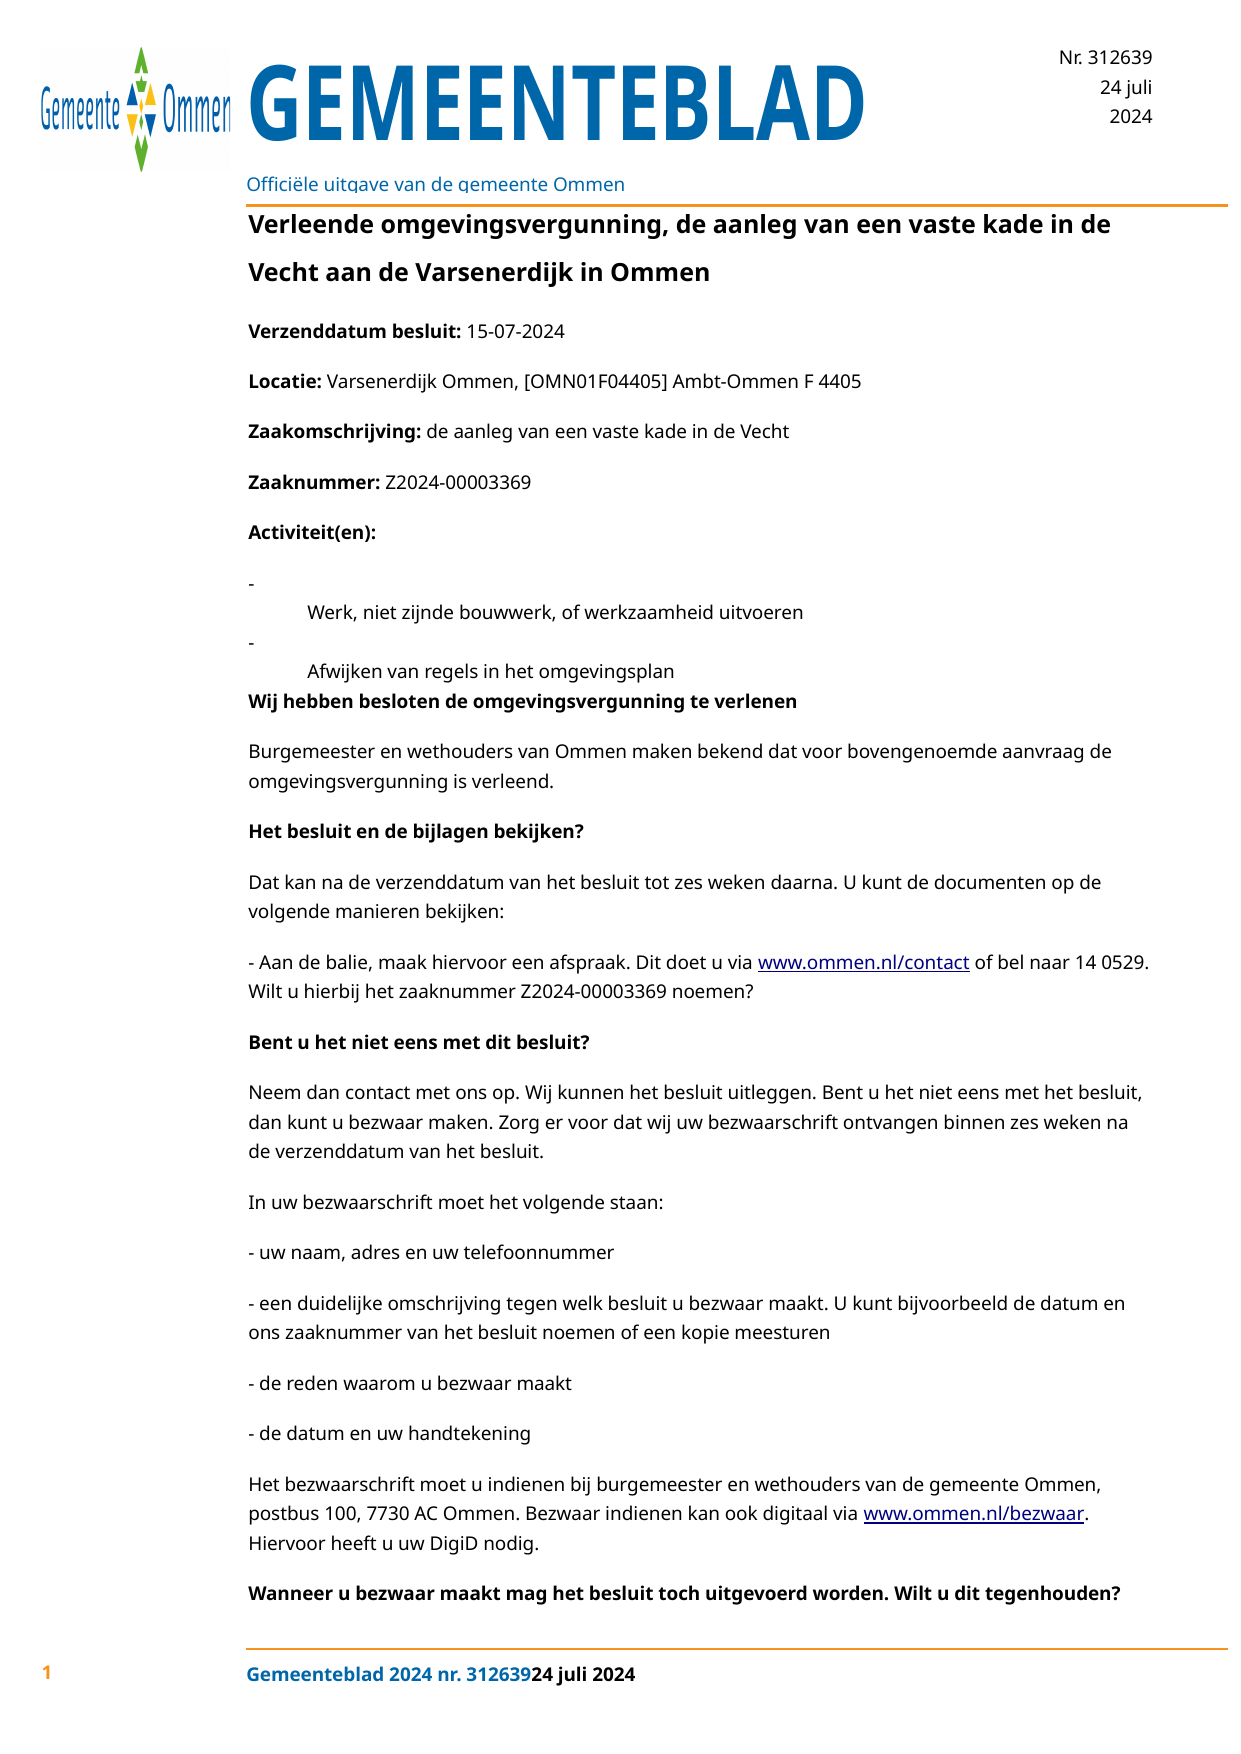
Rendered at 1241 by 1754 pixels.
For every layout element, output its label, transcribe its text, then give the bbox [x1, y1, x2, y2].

text Neem dan contact met ons op. Wij kunnen het besluit uitleggen. Bent u het niet eens met het besluit, dan kunt u bezwaar maken. Zorg er voor dat wij uw bezwaarschrift ontvangen binnen zes weken na de verzenddatum van het besluit. [248, 1079, 1152, 1164]
text Verzenddatum besluit: 15-07-2024 [248, 318, 1152, 344]
text Locatie: Varsenerdijk Ommen, [OMN01F04405] Ambt-Ommen F 4405 [248, 368, 1152, 394]
text Verleende omgevingsvergunning, de aanleg van een vaste kade in de Vecht aan de Varsenerdijk in Ommen [248, 207, 1152, 288]
text Burgemeester en wethouders van Ommen maken bekend dat voor bovengenoemde aanvraag de omgevingsvergunning is verleend. [248, 739, 1152, 794]
text Zaakomschrijving: de aanleg van een vaste kade in de Vecht [248, 419, 1152, 444]
text - Aan de balie, maak hiervoor een afspraak. Dit doet u via www.ommen.nl/contact of bel naar 14 0529. Wilt u hierbij het zaaknummer Z2024-00003369 noemen? [248, 949, 1152, 1004]
text - een duidelijke omschrijving tegen welk besluit u bezwaar maakt. U kunt bijvoorbeeld de datum en ons zaaknummer van het besluit noemen of een kopie meesturen [248, 1290, 1152, 1345]
text - uw naam, adres en uw telefoonnummer [248, 1239, 1152, 1265]
list Werk, niet zijnde bouwwerk, of werkzaamheid uitvoeren [248, 599, 1152, 625]
text Dat kan na de verzenddatum van het besluit tot zes weken daarna. U kunt de documenten op de volgende manieren bekijken: [248, 869, 1152, 924]
list Afwijken van regels in het omgevingsplan [248, 659, 1152, 684]
text Activiteit(en): [248, 519, 1152, 545]
text In uw bezwaarschrift moet het volgende staan: [248, 1189, 1152, 1215]
text Bent u het niet eens met dit besluit? [248, 1029, 1152, 1055]
text Wanneer u bezwaar maakt mag het besluit toch uitgevoerd worden. Wilt u dit tegenhouden? [248, 1580, 1152, 1606]
text - de datum en uw handtekening [248, 1420, 1152, 1446]
text Het bezwaarschrift moet u indienen bij burgemeester en wethouders van de gemeente Ommen, postbus 100, 7730 AC Ommen. Bezwaar indienen kan ook digitaal via www.ommen.nl/bezwaar. Hiervoor heeft u uw DigiD nodig. [248, 1471, 1152, 1556]
picture [41, 47, 231, 172]
text - de reden waarom u bezwaar maakt [248, 1370, 1152, 1396]
text Wij hebben besloten de omgevingsvergunning te verlenen [248, 688, 1152, 714]
text Zaaknummer: Z2024-00003369 [248, 469, 1152, 495]
text Het besluit en de bijlagen bekijken? [248, 819, 1152, 844]
